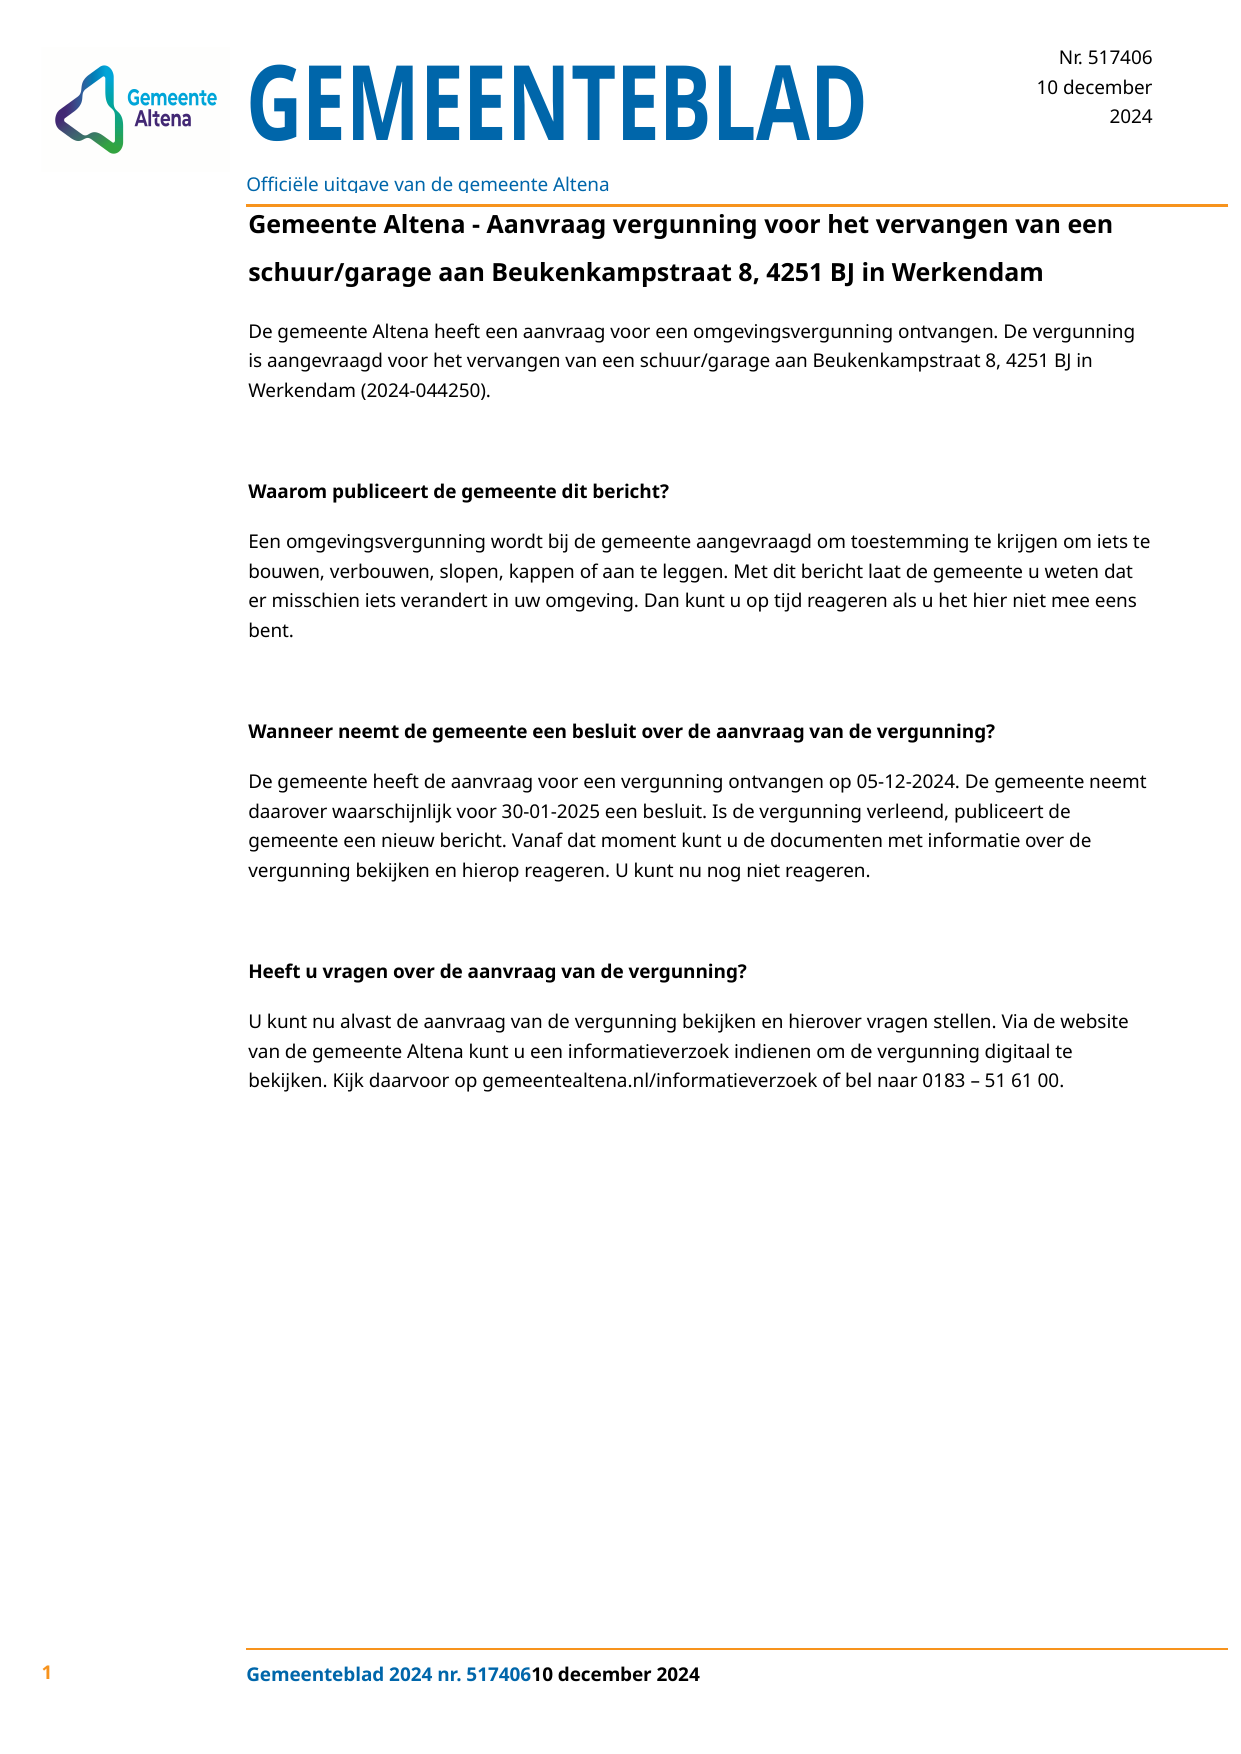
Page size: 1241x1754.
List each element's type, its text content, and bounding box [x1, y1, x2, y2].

text Waarom publiceert de gemeente dit bericht? [248, 478, 1152, 504]
text Een omgevingsvergunning wordt bij de gemeente aangevraagd om toestemming te krijgen om iets te bouwen, verbouwen, slopen, kappen of aan te leggen. Met dit bericht laat de gemeente u weten dat er misschien iets verandert in uw omgeving. Dan kunt u op tijd reageren als u het hier niet mee eens bent. [248, 528, 1152, 643]
text De gemeente Altena heeft een aanvraag voor een omgevingsvergunning ontvangen. De vergunning is aangevraagd voor het vervangen van een schuur/garage aan Beukenkampstraat 8, 4251 BJ in Werkendam (2024-044250). [248, 318, 1152, 403]
text Wanneer neemt de gemeente een besluit over de aanvraag van de vergunning? [248, 718, 1152, 744]
text Heeft u vragen over de aanvraag van de vergunning? [248, 958, 1152, 984]
text U kunt nu alvast de aanvraag van de vergunning bekijken en hierover vragen stellen. Via de website van de gemeente Altena kunt u een informatieverzoek indienen om de vergunning digitaal te bekijken. Kijk daarvoor op gemeentealtena.nl/informatieverzoek of bel naar 0183 – 51 61 00. [248, 1008, 1152, 1093]
picture [41, 47, 231, 172]
text Gemeente Altena - Aanvraag vergunning voor het vervangen van een schuur/garage aan Beukenkampstraat 8, 4251 BJ in Werkendam [248, 207, 1152, 288]
text De gemeente heeft de aanvraag voor een vergunning ontvangen op 05-12-2024. De gemeente neemt daarover waarschijnlijk voor 30-01-2025 een besluit. Is de vergunning verleend, publiceert de gemeente een nieuw bericht. Vanaf dat moment kunt u de documenten met informatie over de vergunning bekijken en hierop reageren. U kunt nu nog niet reageren. [248, 768, 1152, 883]
